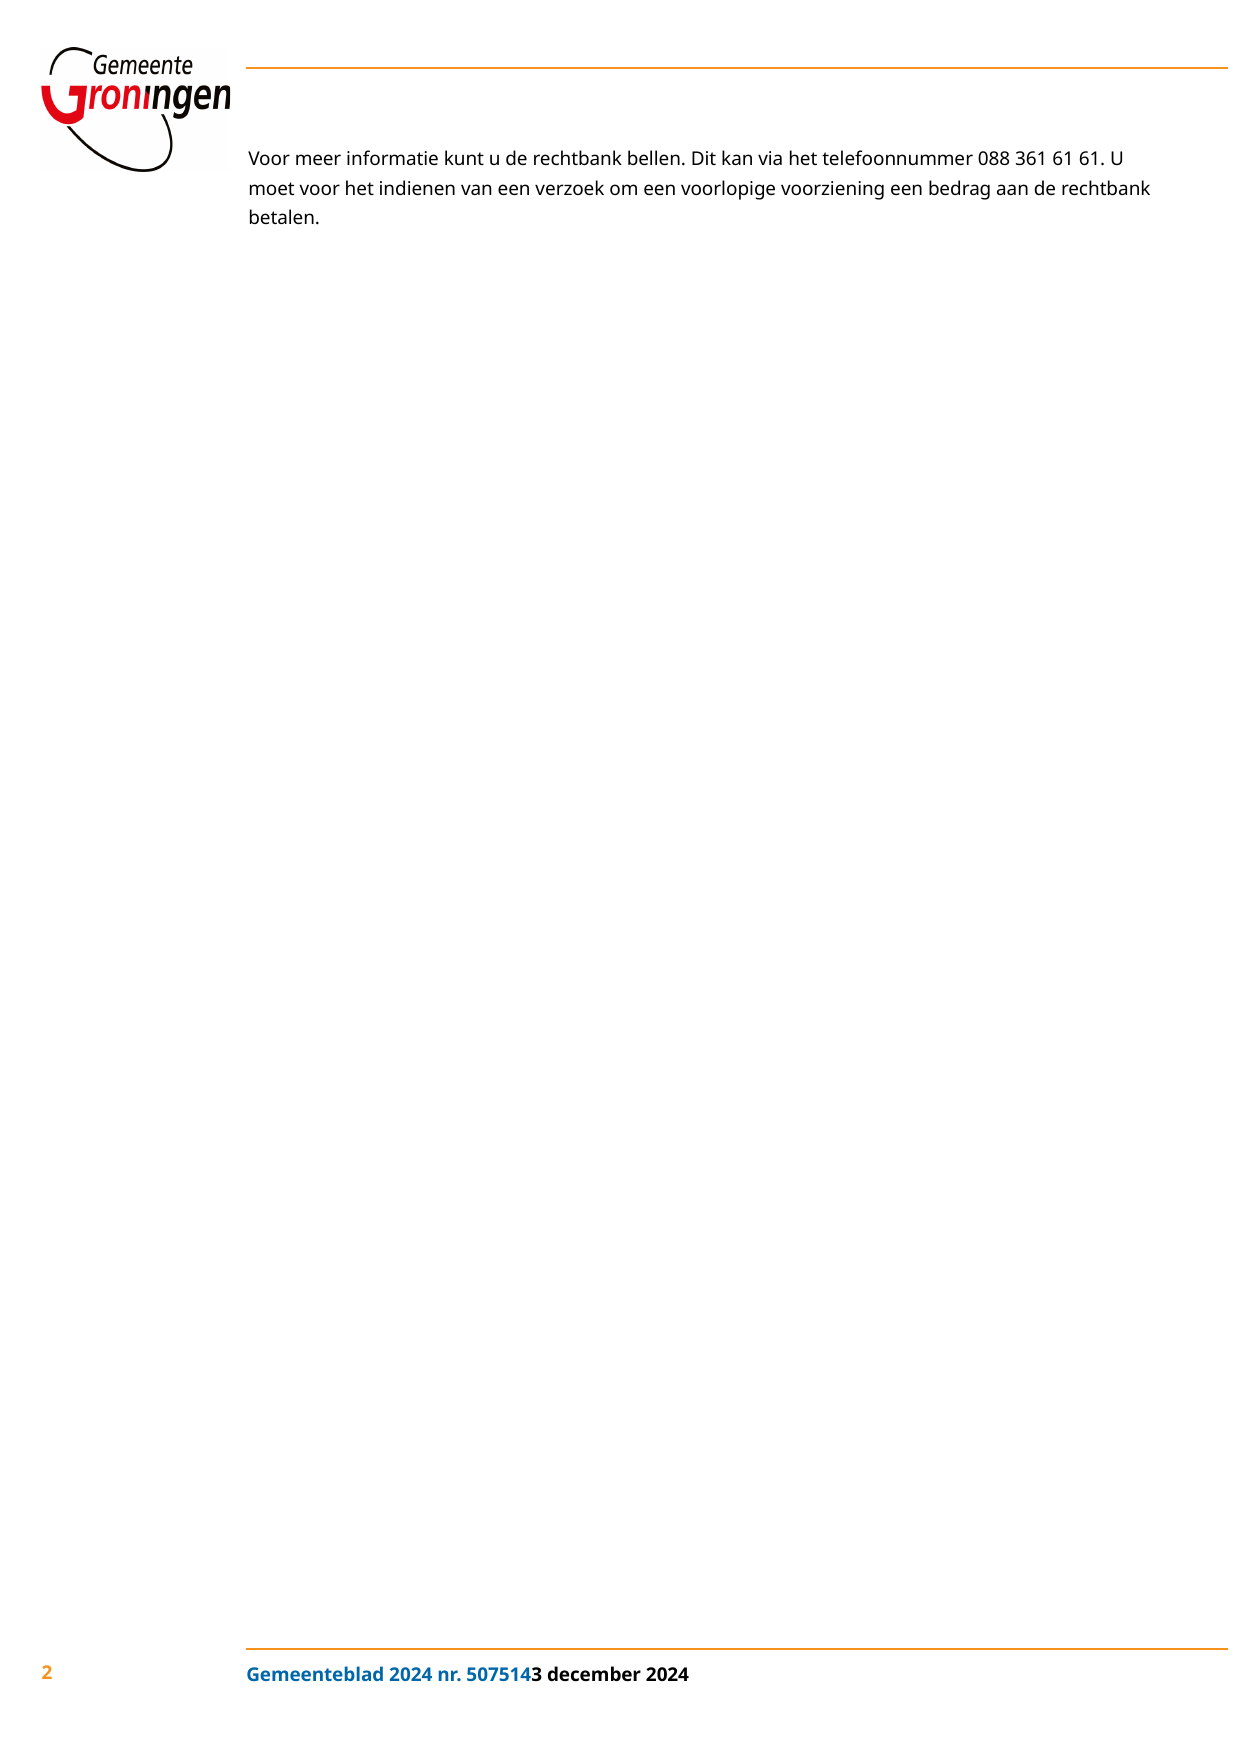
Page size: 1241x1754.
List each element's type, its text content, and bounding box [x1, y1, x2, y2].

picture [41, 47, 231, 172]
text Voor meer informatie kunt u de rechtbank bellen. Dit kan via het telefoonnummer 088 361 61 61. U moet voor het indienen van een verzoek om een voorlopige voorziening een bedrag aan de rechtbank betalen. [248, 145, 1152, 230]
